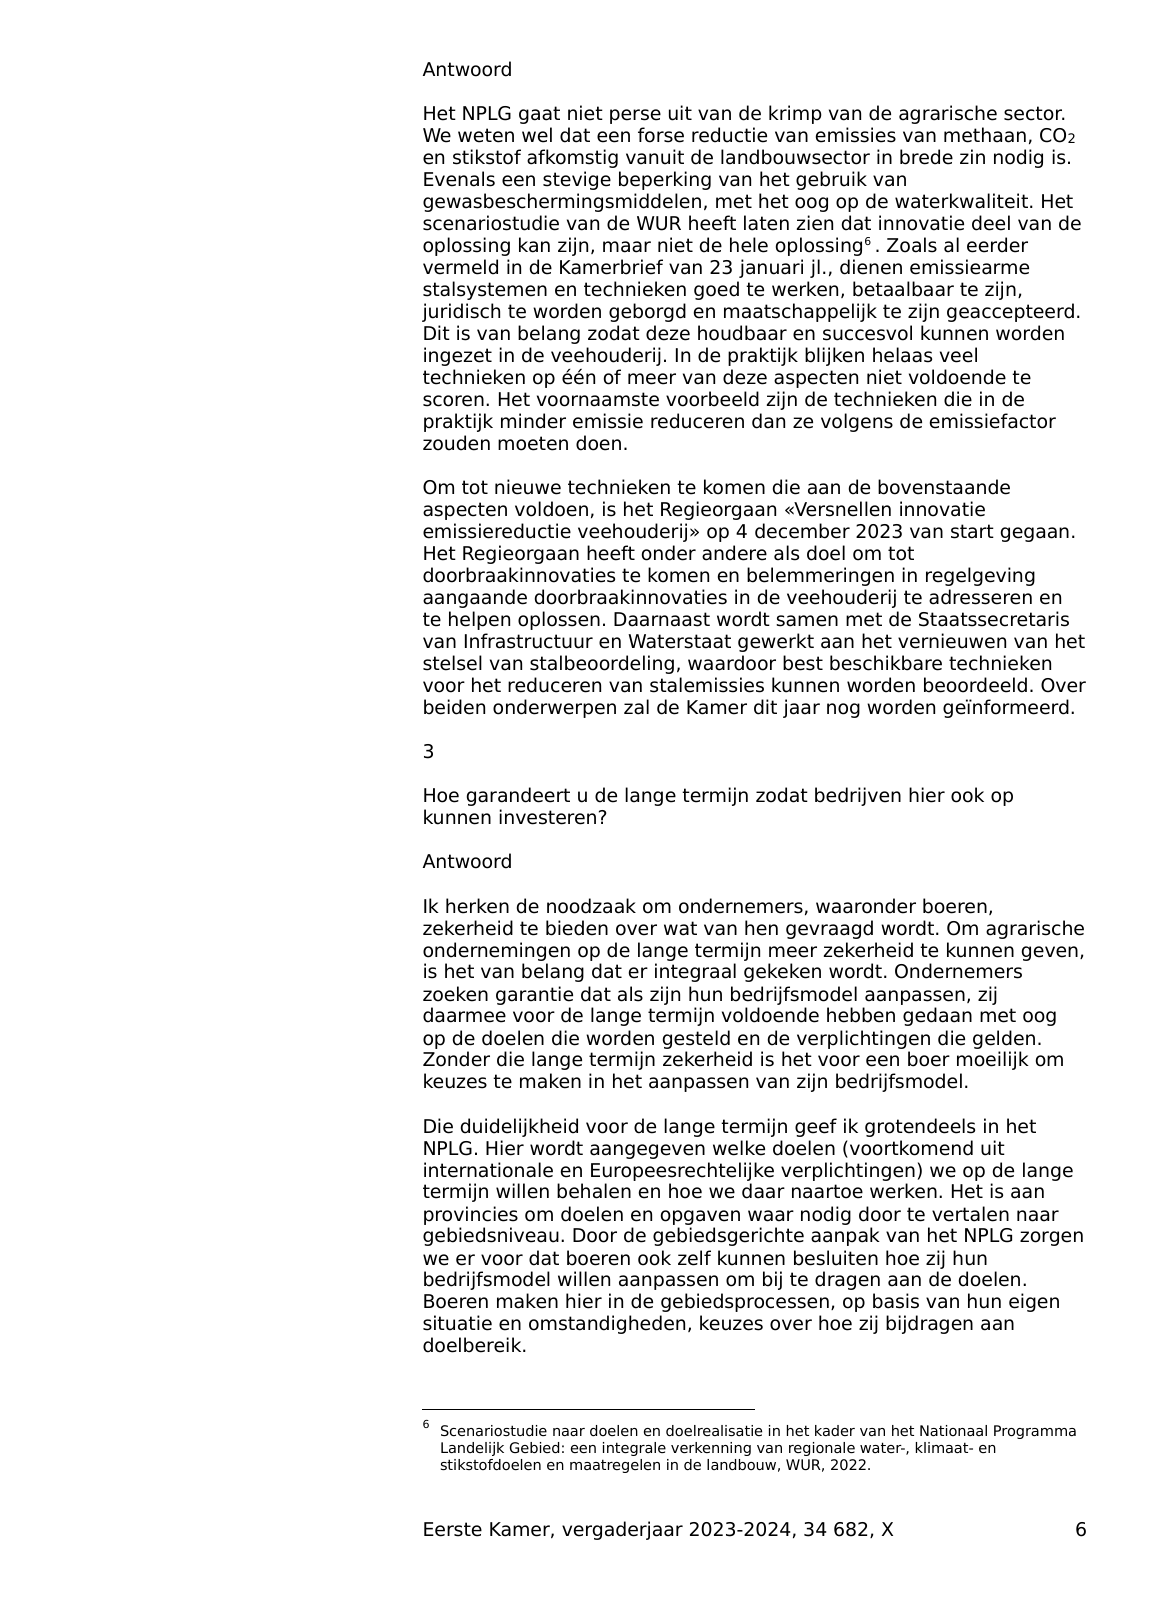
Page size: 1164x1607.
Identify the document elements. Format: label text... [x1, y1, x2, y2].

text Het NPLG gaat niet perse uit van de krimp van de agrarische sector. We weten wel dat een forse reductie van emissies van methaan, CO2 en stikstof afkomstig vanuit de landbouwsector in brede zin nodig is. Evenals een stevige beperking van het gebruik van gewasbeschermingsmiddelen, met het oog op de waterkwaliteit. Het scenariostudie van de WUR heeft laten zien dat innovatie deel van de oplossing kan zijn, maar niet de hele oplossing. Zoals al eerder vermeld in de Kamerbrief van 23 januari jl., dienen emissiearme stalsystemen en technieken goed te werken, betaalbaar te zijn, juridisch te worden geborgd en maatschappelijk te zijn geaccepteerd. Dit is van belang zodat deze houdbaar en succesvol kunnen worden ingezet in de veehouderij. In de praktijk blijken helaas veel technieken op één of meer van deze aspecten niet voldoende te scoren. Het voornaamste voorbeeld zijn de technieken die in de praktijk minder emissie reduceren dan ze volgens de emissiefactor zouden moeten doen. [422, 103, 1087, 455]
text Scenariostudie naar doelen en doelrealisatie in het kader van het Nationaal Programma Landelijk Gebied: een integrale verkenning van regionale water-, klimaat- en stikstofdoelen en maatregelen in de landbouw, WUR, 2022. [422, 1418, 1087, 1474]
subtitle Antwoord [422, 851, 1087, 873]
text Hoe garandeert u de lange termijn zodat bedrijven hier ook op kunnen investeren? [422, 785, 1087, 829]
text Om tot nieuwe technieken te komen die aan de bovenstaande aspecten voldoen, is het Regieorgaan «Versnellen innovatie emissiereductie veehouderij» op 4 december 2023 van start gegaan. Het Regieorgaan heeft onder andere als doel om tot doorbraakinnovaties te komen en belemmeringen in regelgeving aangaande doorbraakinnovaties in de veehouderij te adresseren en te helpen oplossen. Daarnaast wordt samen met de Staatssecretaris van Infrastructuur en Waterstaat gewerkt aan het vernieuwen van het stelsel van stalbeoordeling, waardoor best beschikbare technieken voor het reduceren van stalemissies kunnen worden beoordeeld. Over beiden onderwerpen zal de Kamer dit jaar nog worden geïnformeerd. [422, 477, 1087, 719]
text Die duidelijkheid voor de lange termijn geef ik grotendeels in het NPLG. Hier wordt aangegeven welke doelen (voortkomend uit internationale en Europeesrechtelijke verplichtingen) we op de lange termijn willen behalen en hoe we daar naartoe werken. Het is aan provincies om doelen en opgaven waar nodig door te vertalen naar gebiedsniveau. Door de gebiedsgerichte aanpak van het NPLG zorgen we er voor dat boeren ook zelf kunnen besluiten hoe zij hun bedrijfsmodel willen aanpassen om bij te dragen aan de doelen. Boeren maken hier in de gebiedsprocessen, op basis van hun eigen situatie en omstandigheden, keuzes over hoe zij bijdragen aan doelbereik. [422, 1116, 1087, 1357]
subtitle Antwoord [422, 59, 1087, 81]
subtitle 3 [422, 741, 1087, 763]
text Ik herken de noodzaak om ondernemers, waaronder boeren, zekerheid te bieden over wat van hen gevraagd wordt. Om agrarische ondernemingen op de lange termijn meer zekerheid te kunnen geven, is het van belang dat er integraal gekeken wordt. Ondernemers zoeken garantie dat als zijn hun bedrijfsmodel aanpassen, zij daarmee voor de lange termijn voldoende hebben gedaan met oog op de doelen die worden gesteld en de verplichtingen die gelden. Zonder die lange termijn zekerheid is het voor een boer moeilijk om keuzes te maken in het aanpassen van zijn bedrijfsmodel. [422, 896, 1087, 1093]
